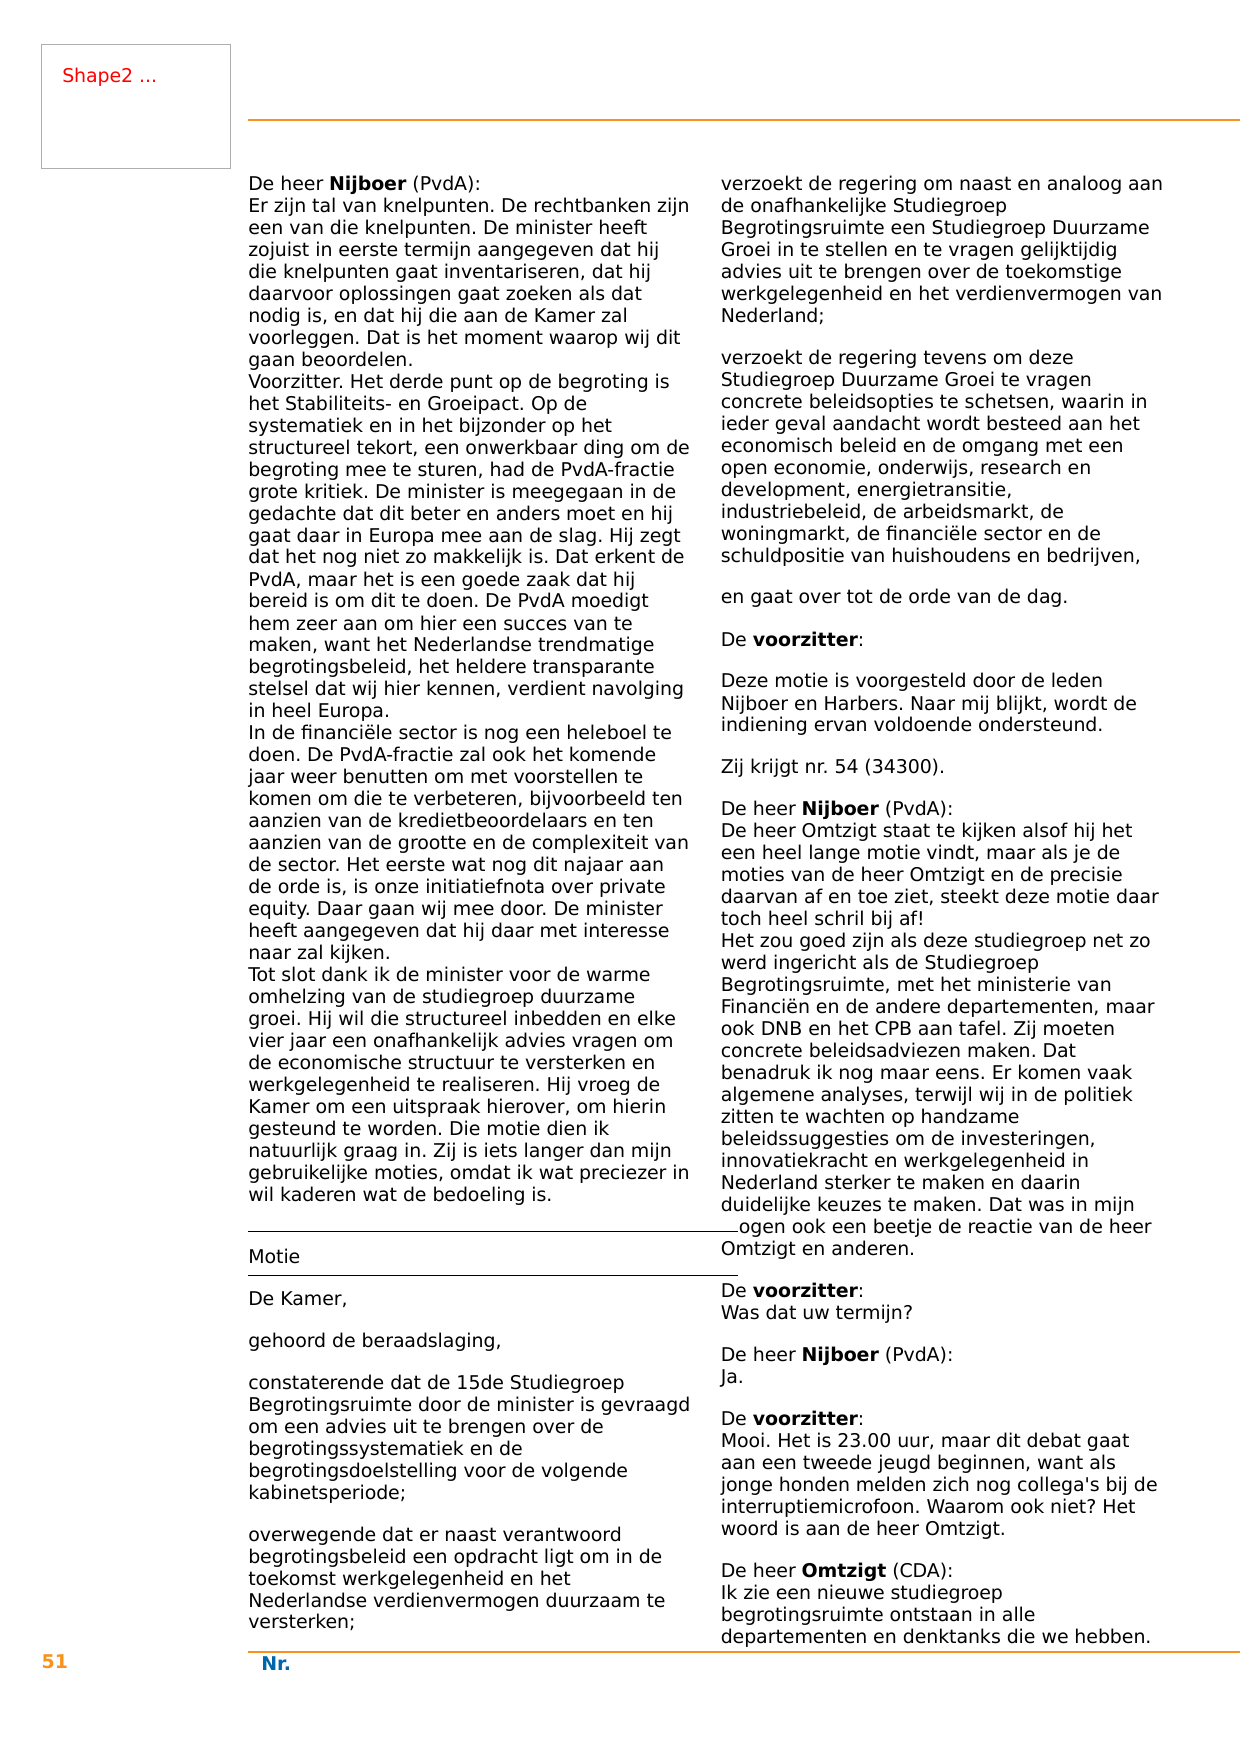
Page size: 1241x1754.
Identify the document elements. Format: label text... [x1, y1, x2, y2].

text De voorzitter: [721, 1280, 1163, 1302]
text De heer Nijboer (PvdA): [248, 173, 691, 195]
text Het zou goed zijn als deze studiegroep net zo werd ingericht als de Studiegroep Begrotingsruimte, met het ministerie van Financiën en de andere departementen, maar ook DNB en het CPB aan tafel. Zij moeten concrete beleidsadviezen maken. Dat benadruk ik nog maar eens. Er komen vaak algemene analyses, terwijl wij in de politiek zitten te wachten op handzame beleidssuggesties om de investeringen, innovatiekracht en werkgelegenheid in Nederland sterker te maken en daarin duidelijke keuzes te maken. Dat was in mijn ogen ook een beetje de reactie van de heer Omtzigt en anderen. [721, 930, 1163, 1260]
text De heer Omtzigt (CDA): [721, 1560, 1163, 1582]
text De voorzitter: [721, 628, 1163, 650]
text Er zijn tal van knelpunten. De rechtbanken zijn een van die knelpunten. De minister heeft zojuist in eerste termijn aangegeven dat hij die knelpunten gaat inventariseren, dat hij daarvoor oplossingen gaat zoeken als dat nodig is, en dat hij die aan de Kamer zal voorleggen. Dat is het moment waarop wij dit gaan beoordelen. [248, 195, 691, 371]
text De heer Nijboer (PvdA): [721, 1344, 1163, 1366]
text De Kamer, [248, 1288, 691, 1310]
text Zij krijgt nr. 54 (34300). [721, 756, 1163, 778]
text Mooi. Het is 23.00 uur, maar dit debat gaat aan een tweede jeugd beginnen, want als jonge honden melden zich nog collega's bij de interruptiemicrofoon. Waarom ook niet? Het woord is aan de heer Omtzigt. [721, 1430, 1163, 1540]
text Was dat uw termijn? [721, 1302, 1163, 1324]
text verzoekt de regering tevens om deze Studiegroep Duurzame Groei te vragen concrete beleidsopties te schetsen, waarin in ieder geval aandacht wordt besteed aan het economisch beleid en de omgang met een open economie, onderwijs, research en development, energietransitie, industriebeleid, de arbeidsmarkt, de woningmarkt, de financiële sector en de schuldpositie van huishoudens en bedrijven, [721, 347, 1163, 566]
text en gaat over tot de orde van de dag. [721, 586, 1163, 608]
text overwegende dat er naast verantwoord begrotingsbeleid een opdracht ligt om in de toekomst werkgelegenheid en het Nederlandse verdienvermogen duurzaam te versterken; [248, 1523, 691, 1633]
text gehoord de beraadslaging, [248, 1330, 691, 1352]
text verzoekt de regering om naast en analoog aan de onafhankelijke Studiegroep Begrotingsruimte een Studiegroep Duurzame Groei in te stellen en te vragen gelijktijdig advies uit te brengen over de toekomstige werkgelegenheid en het verdienvermogen van Nederland; [721, 173, 1163, 327]
text Voorzitter. Het derde punt op de begroting is het Stabiliteits- en Groeipact. Op de systematiek en in het bijzonder op het structureel tekort, een onwerkbaar ding om de begroting mee te sturen, had de PvdA-fractie grote kritiek. De minister is meegegaan in de gedachte dat dit beter en anders moet en hij gaat daar in Europa mee aan de slag. Hij zegt dat het nog niet zo makkelijk is. Dat erkent de PvdA, maar het is een goede zaak dat hij bereid is om dit te doen. De PvdA moedigt hem zeer aan om hier een succes van te maken, want het Nederlandse trendmatige begrotingsbeleid, het heldere transparante stelsel dat wij hier kennen, verdient navolging in heel Europa. [248, 371, 691, 722]
text De heer Omtzigt staat te kijken alsof hij het een heel lange motie vindt, maar als je de moties van de heer Omtzigt en de precisie daarvan af en toe ziet, steekt deze motie daar toch heel schril bij af! [721, 820, 1163, 930]
text De voorzitter: [721, 1408, 1163, 1430]
text Ik zie een nieuwe studiegroep begrotingsruimte ontstaan in alle departementen en denktanks die we hebben. [721, 1582, 1163, 1648]
text Motie [248, 1246, 691, 1268]
text In de financiële sector is nog een heleboel te doen. De PvdA-fractie zal ook het komende jaar weer benutten om met voorstellen te komen om die te verbeteren, bijvoorbeeld ten aanzien van de kredietbeoordelaars en ten aanzien van de grootte en de complexiteit van de sector. Het eerste wat nog dit najaar aan de orde is, is onze initiatiefnota over private equity. Daar gaan wij mee door. De minister heeft aangegeven dat hij daar met interesse naar zal kijken. [248, 722, 691, 964]
text Ja. [721, 1366, 1163, 1388]
text Tot slot dank ik de minister voor de warme omhelzing van de studiegroep duurzame groei. Hij wil die structureel inbedden en elke vier jaar een onafhankelijk advies vragen om de economische structuur te versterken en werkgelegenheid te realiseren. Hij vroeg de Kamer om een uitspraak hierover, om hierin gesteund te worden. Die motie dien ik natuurlijk graag in. Zij is iets langer dan mijn gebruikelijke moties, omdat ik wat preciezer in wil kaderen wat de bedoeling is. [248, 964, 691, 1206]
text De heer Nijboer (PvdA): [721, 798, 1163, 820]
text constaterende dat de 15de Studiegroep Begrotingsruimte door de minister is gevraagd om een advies uit te brengen over de begrotingssystematiek en de begrotingsdoelstelling voor de volgende kabinetsperiode; [248, 1372, 691, 1503]
text Deze motie is voorgesteld door de leden Nijboer en Harbers. Naar mij blijkt, wordt de indiening ervan voldoende ondersteund. [721, 670, 1163, 736]
